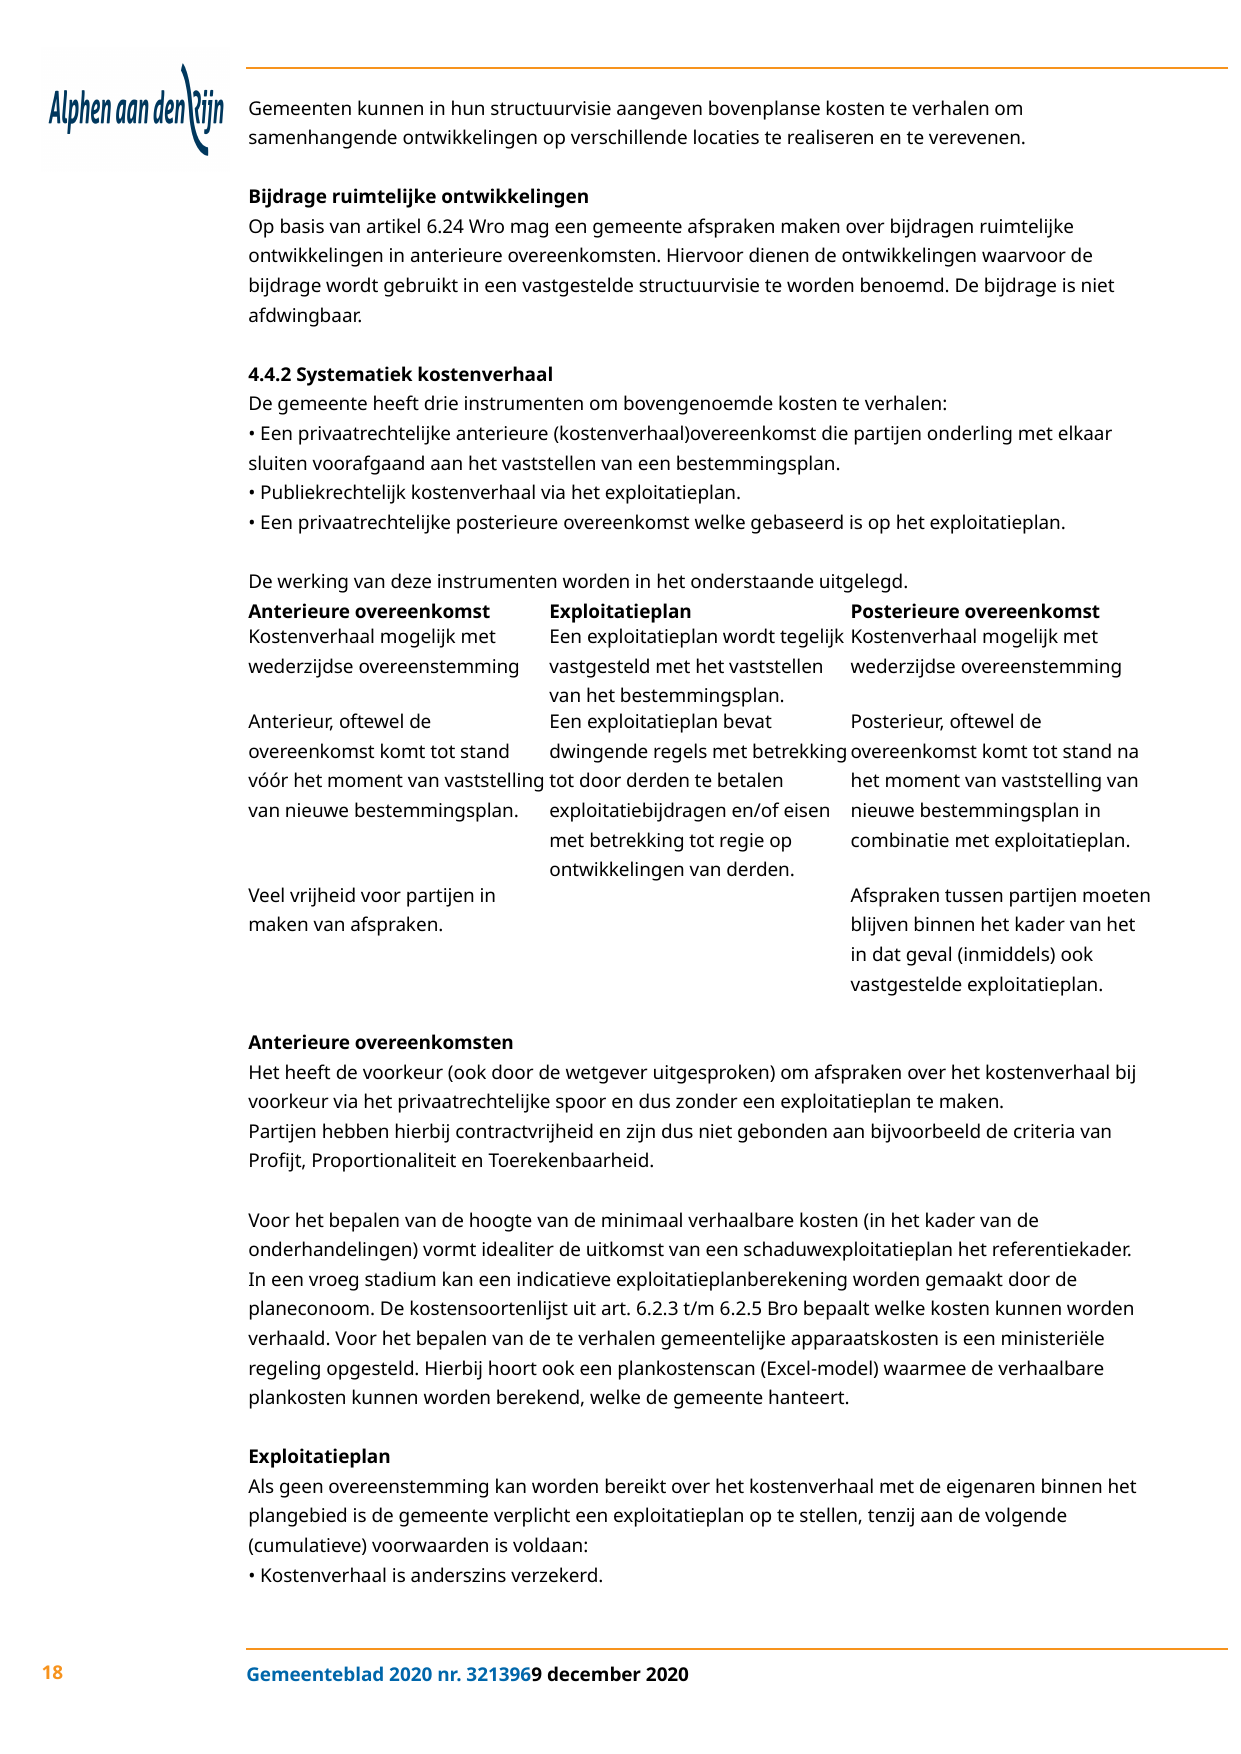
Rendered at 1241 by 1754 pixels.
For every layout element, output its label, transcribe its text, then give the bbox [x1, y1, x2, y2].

table_cell Een exploitatieplan wordt tegelijk vastgesteld met het vaststellen van het bestemmingsplan. [549, 624, 850, 708]
text Bijdrage ruimtelijke ontwikkelingen [248, 183, 1152, 209]
text Voor het bepalen van de hoogte van de minimaal verhaalbare kosten (in het kader van de onderhandelingen) vormt idealiter de uitkomst van een schaduwexploitatieplan het referentiekader. In een vroeg stadium kan een indicatieve exploitatieplanberekening worden gemaakt door de planeconoom. De kostensoortenlijst uit art. 6.2.3 t/m 6.2.5 Bro bepaalt welke kosten kunnen worden verhaald. Voor het bepalen van de te verhalen gemeentelijke apparaatskosten is een ministeriële regeling opgesteld. Hierbij hoort ook een plankostenscan (Excel-model) waarmee de verhaalbare plankosten kunnen worden berekend, welke de gemeente hanteert. [248, 1207, 1152, 1410]
table_cell Posterieur, oftewel de overeenkomst komt tot stand na het moment van vaststelling van nieuwe bestemmingsplan in combinatie met exploitatieplan. [850, 709, 1152, 882]
table_cell Een exploitatieplan bevat dwingende regels met betrekking tot door derden te betalen exploitatiebijdragen en/of eisen met betrekking tot regie op ontwikkelingen van derden. [549, 709, 850, 882]
table_header Exploitatieplan [549, 598, 850, 623]
text • Een privaatrechtelijke posterieure overeenkomst welke gebaseerd is op het exploitatieplan. [248, 509, 1152, 535]
text Exploitatieplan [248, 1443, 1152, 1469]
text • Een privaatrechtelijke anterieure (kostenverhaal)overeenkomst die partijen onderling met elkaar sluiten voorafgaand aan het vaststellen van een bestemmingsplan. [248, 420, 1152, 476]
table_cell Afspraken tussen partijen moeten blijven binnen het kader van het in dat geval (inmiddels) ook vastgestelde exploitatieplan. [850, 882, 1152, 997]
table_cell Kostenverhaal mogelijk met wederzijdse overeenstemming [850, 624, 1152, 708]
text • Kostenverhaal is anderszins verzekerd. [248, 1562, 1152, 1588]
text • Publiekrechtelijk kostenverhaal via het exploitatieplan. [248, 479, 1152, 505]
picture [41, 47, 231, 172]
table_header Anterieure overeenkomst [248, 598, 549, 623]
text Gemeenten kunnen in hun structuurvisie aangeven bovenplanse kosten te verhalen om samenhangende ontwikkelingen op verschillende locaties te realiseren en te verevenen. [248, 95, 1152, 150]
text 4.4.2 Systematiek kostenverhaal [248, 361, 1152, 387]
table_cell Anterieur, oftewel de overeenkomst komt tot stand vóór het moment van vaststelling van nieuwe bestemmingsplan. [248, 709, 549, 882]
table_cell [549, 882, 850, 997]
text Anterieure overeenkomsten [248, 1029, 1152, 1055]
text De werking van deze instrumenten worden in het onderstaande uitgelegd. [248, 568, 1152, 594]
table_cell Kostenverhaal mogelijk met wederzijdse overeenstemming [248, 624, 549, 708]
text Het heeft de voorkeur (ook door de wetgever uitgesproken) om afspraken over het kostenverhaal bij voorkeur via het privaatrechtelijke spoor en dus zonder een exploitatieplan te maken. [248, 1059, 1152, 1114]
text De gemeente heeft drie instrumenten om bovengenoemde kosten te verhalen: [248, 391, 1152, 416]
text Als geen overeenstemming kan worden bereikt over het kostenverhaal met de eigenaren binnen het plangebied is de gemeente verplicht een exploitatieplan op te stellen, tenzij aan de volgende (cumulatieve) voorwaarden is voldaan: [248, 1473, 1152, 1558]
table_header Posterieure overeenkomst [850, 598, 1152, 623]
text Partijen hebben hierbij contractvrijheid en zijn dus niet gebonden aan bijvoorbeeld de criteria van Profijt, Proportionaliteit en Toerekenbaarheid. [248, 1118, 1152, 1173]
text Op basis van artikel 6.24 Wro mag een gemeente afspraken maken over bijdragen ruimtelijke ontwikkelingen in anterieure overeenkomsten. Hiervoor dienen de ontwikkelingen waarvoor de bijdrage wordt gebruikt in een vastgestelde structuurvisie te worden benoemd. De bijdrage is niet afdwingbaar. [248, 213, 1152, 328]
table_cell Veel vrijheid voor partijen in maken van afspraken. [248, 882, 549, 997]
